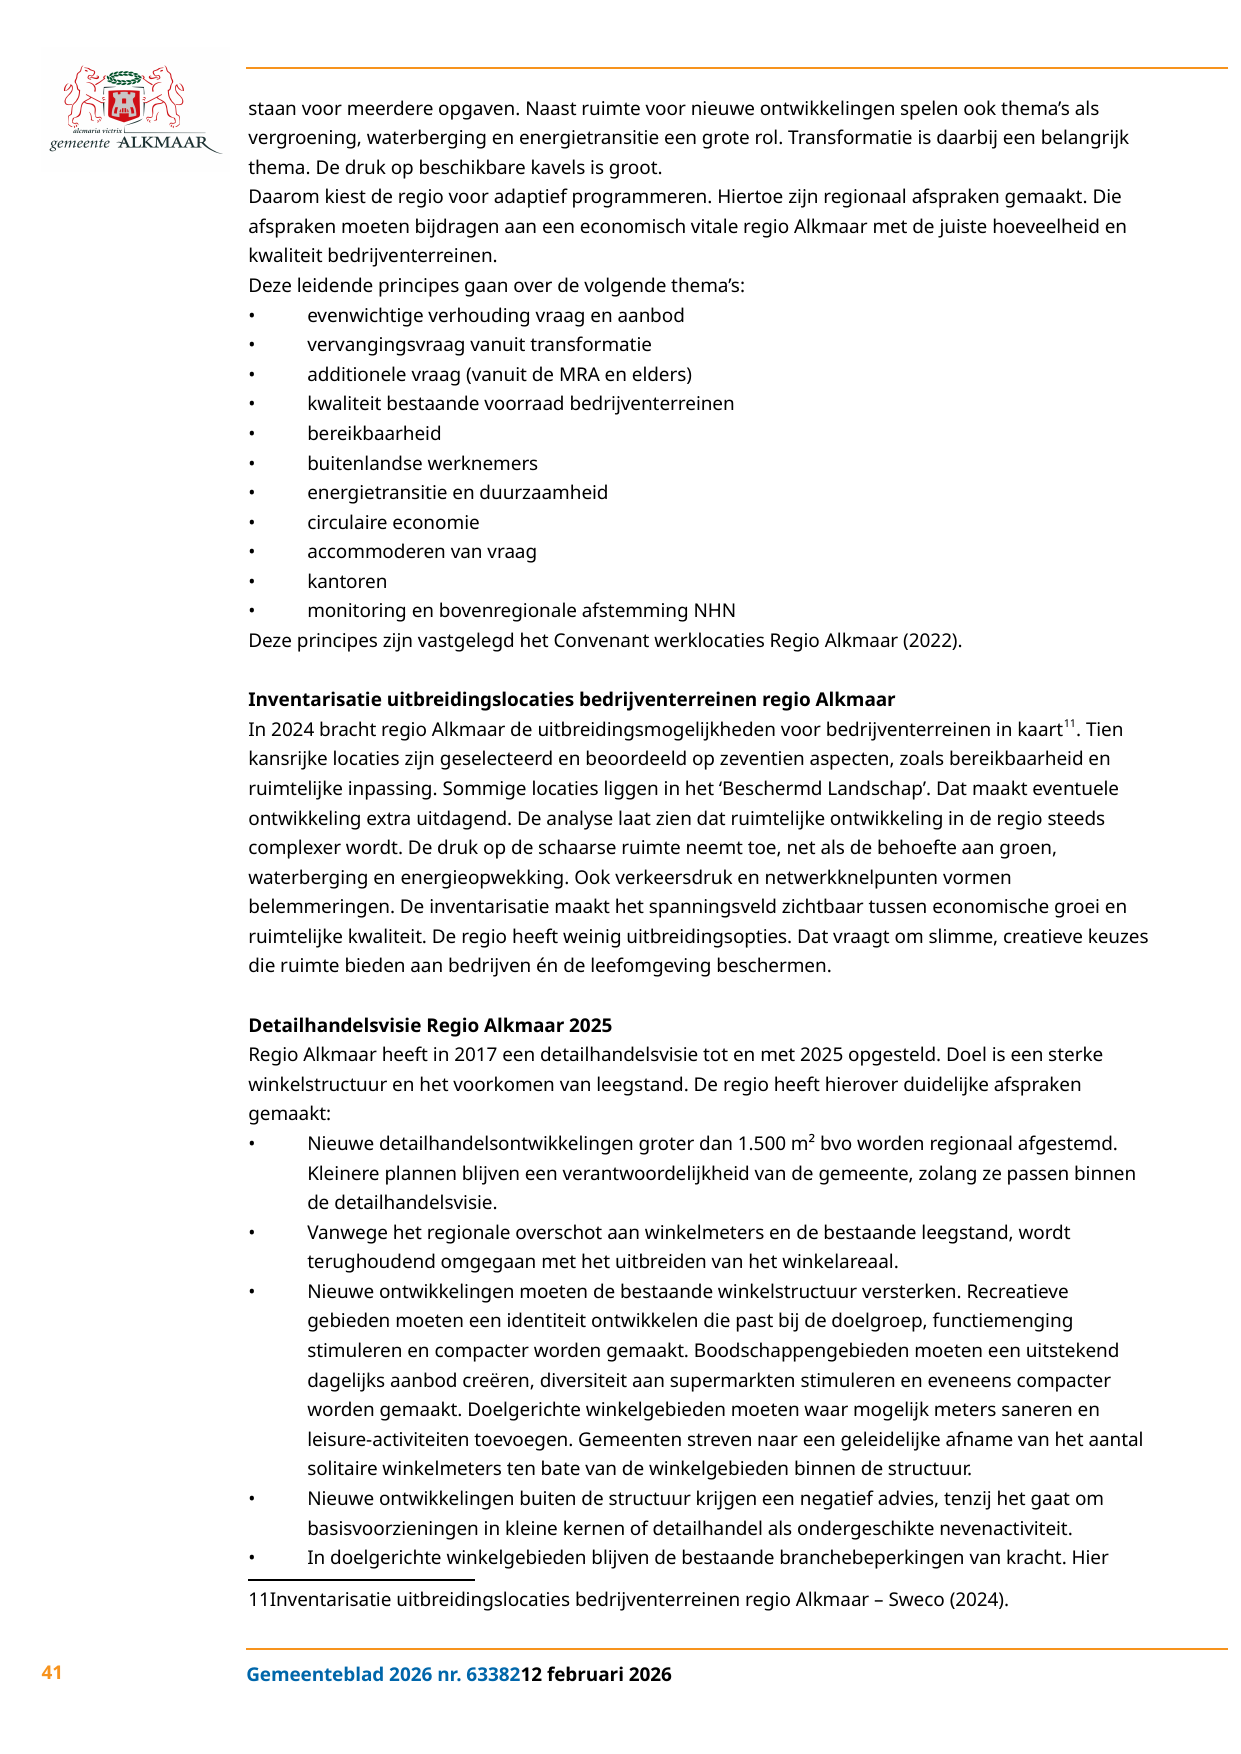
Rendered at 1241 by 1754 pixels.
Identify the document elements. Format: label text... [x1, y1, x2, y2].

text Regio Alkmaar heeft in 2017 een detailhandelsvisie tot en met 2025 opgesteld. Doel is een sterke winkelstructuur en het voorkomen van leegstand. De regio heeft hierover duidelijke afspraken gemaakt: [248, 1041, 1152, 1126]
text Daarom kiest de regio voor adaptief programmeren. Hiertoe zijn regionaal afspraken gemaakt. Die afspraken moeten bijdragen aan een economisch vitale regio Alkmaar met de juiste hoeveelheid en kwaliteit bedrijventerreinen. [248, 183, 1152, 268]
list Nieuwe detailhandelsontwikkelingen groter dan 1.500 m² bvo worden regionaal afgestemd. Kleinere plannen blijven een verantwoordelijkheid van de gemeente, zolang ze passen binnen de detailhandelsvisie. [248, 1130, 1152, 1215]
list additionele vraag (vanuit de MRA en elders) [248, 361, 1152, 387]
list monitoring en bovenregionale afstemming NHN [248, 598, 1152, 623]
list bereikbaarheid [248, 420, 1152, 446]
list accommoderen van vraag [248, 538, 1152, 564]
list vervangingsvraag vanuit transformatie [248, 331, 1152, 357]
list In doelgerichte winkelgebieden blijven de bestaande branchebeperkingen van kracht. Hier [248, 1544, 1152, 1570]
text staan voor meerdere opgaven. Naast ruimte voor nieuwe ontwikkelingen spelen ook thema’s als vergroening, waterberging en energietransitie een grote rol. Transformatie is daarbij een belangrijk thema. De druk op beschikbare kavels is groot. [248, 95, 1152, 180]
list Nieuwe ontwikkelingen buiten de structuur krijgen een negatief advies, tenzij het gaat om basisvoorzieningen in kleine kernen of detailhandel als ondergeschikte nevenactiviteit. [248, 1485, 1152, 1541]
list Vanwege het regionale overschot aan winkelmeters en de bestaande leegstand, wordt terughoudend omgegaan met het uitbreiden van het winkelareaal. [248, 1219, 1152, 1274]
text In 2024 bracht regio Alkmaar de uitbreidingsmogelijkheden voor bedrijventerreinen in kaart. Tien kansrijke locaties zijn geselecteerd en beoordeeld op zeventien aspecten, zoals bereikbaarheid en ruimtelijke inpassing. Sommige locaties liggen in het ‘Beschermd Landschap’. Dat maakt eventuele ontwikkeling extra uitdagend. De analyse laat zien dat ruimtelijke ontwikkeling in de regio steeds complexer wordt. De druk op de schaarse ruimte neemt toe, net als de behoefte aan groen, waterberging en energieopwekking. Ook verkeersdruk en netwerkknelpunten vormen belemmeringen. De inventarisatie maakt het spanningsveld zichtbaar tussen economische groei en ruimtelijke kwaliteit. De regio heeft weinig uitbreidingsopties. Dat vraagt om slimme, creatieve keuzes die ruimte bieden aan bedrijven én de leefomgeving beschermen. [248, 716, 1152, 978]
text Detailhandelsvisie Regio Alkmaar 2025 [248, 1012, 1152, 1038]
list kwaliteit bestaande voorraad bedrijventerreinen [248, 391, 1152, 416]
text Deze leidende principes gaan over de volgende thema’s: [248, 272, 1152, 298]
list circulaire economie [248, 509, 1152, 535]
list evenwichtige verhouding vraag en aanbod [248, 302, 1152, 328]
text Inventarisatie uitbreidingslocaties bedrijventerreinen regio Alkmaar [248, 686, 1152, 712]
text Deze principes zijn vastgelegd het Convenant werklocaties Regio Alkmaar (2022). [248, 627, 1152, 653]
list kantoren [248, 568, 1152, 594]
text Inventarisatie uitbreidingslocaties bedrijventerreinen regio Alkmaar – Sweco (2024). [248, 1586, 1152, 1612]
list buitenlandse werknemers [248, 450, 1152, 476]
list energietransitie en duurzaamheid [248, 479, 1152, 505]
picture [41, 47, 231, 172]
list Nieuwe ontwikkelingen moeten de bestaande winkelstructuur versterken. Recreatieve gebieden moeten een identiteit ontwikkelen die past bij de doelgroep, functiemenging stimuleren en compacter worden gemaakt. Boodschappengebieden moeten een uitstekend dagelijks aanbod creëren, diversiteit aan supermarkten stimuleren en eveneens compacter worden gemaakt. Doelgerichte winkelgebieden moeten waar mogelijk meters saneren en leisure-activiteiten toevoegen. Gemeenten streven naar een geleidelijke afname van het aantal solitaire winkelmeters ten bate van de winkelgebieden binnen de structuur. [248, 1278, 1152, 1481]
